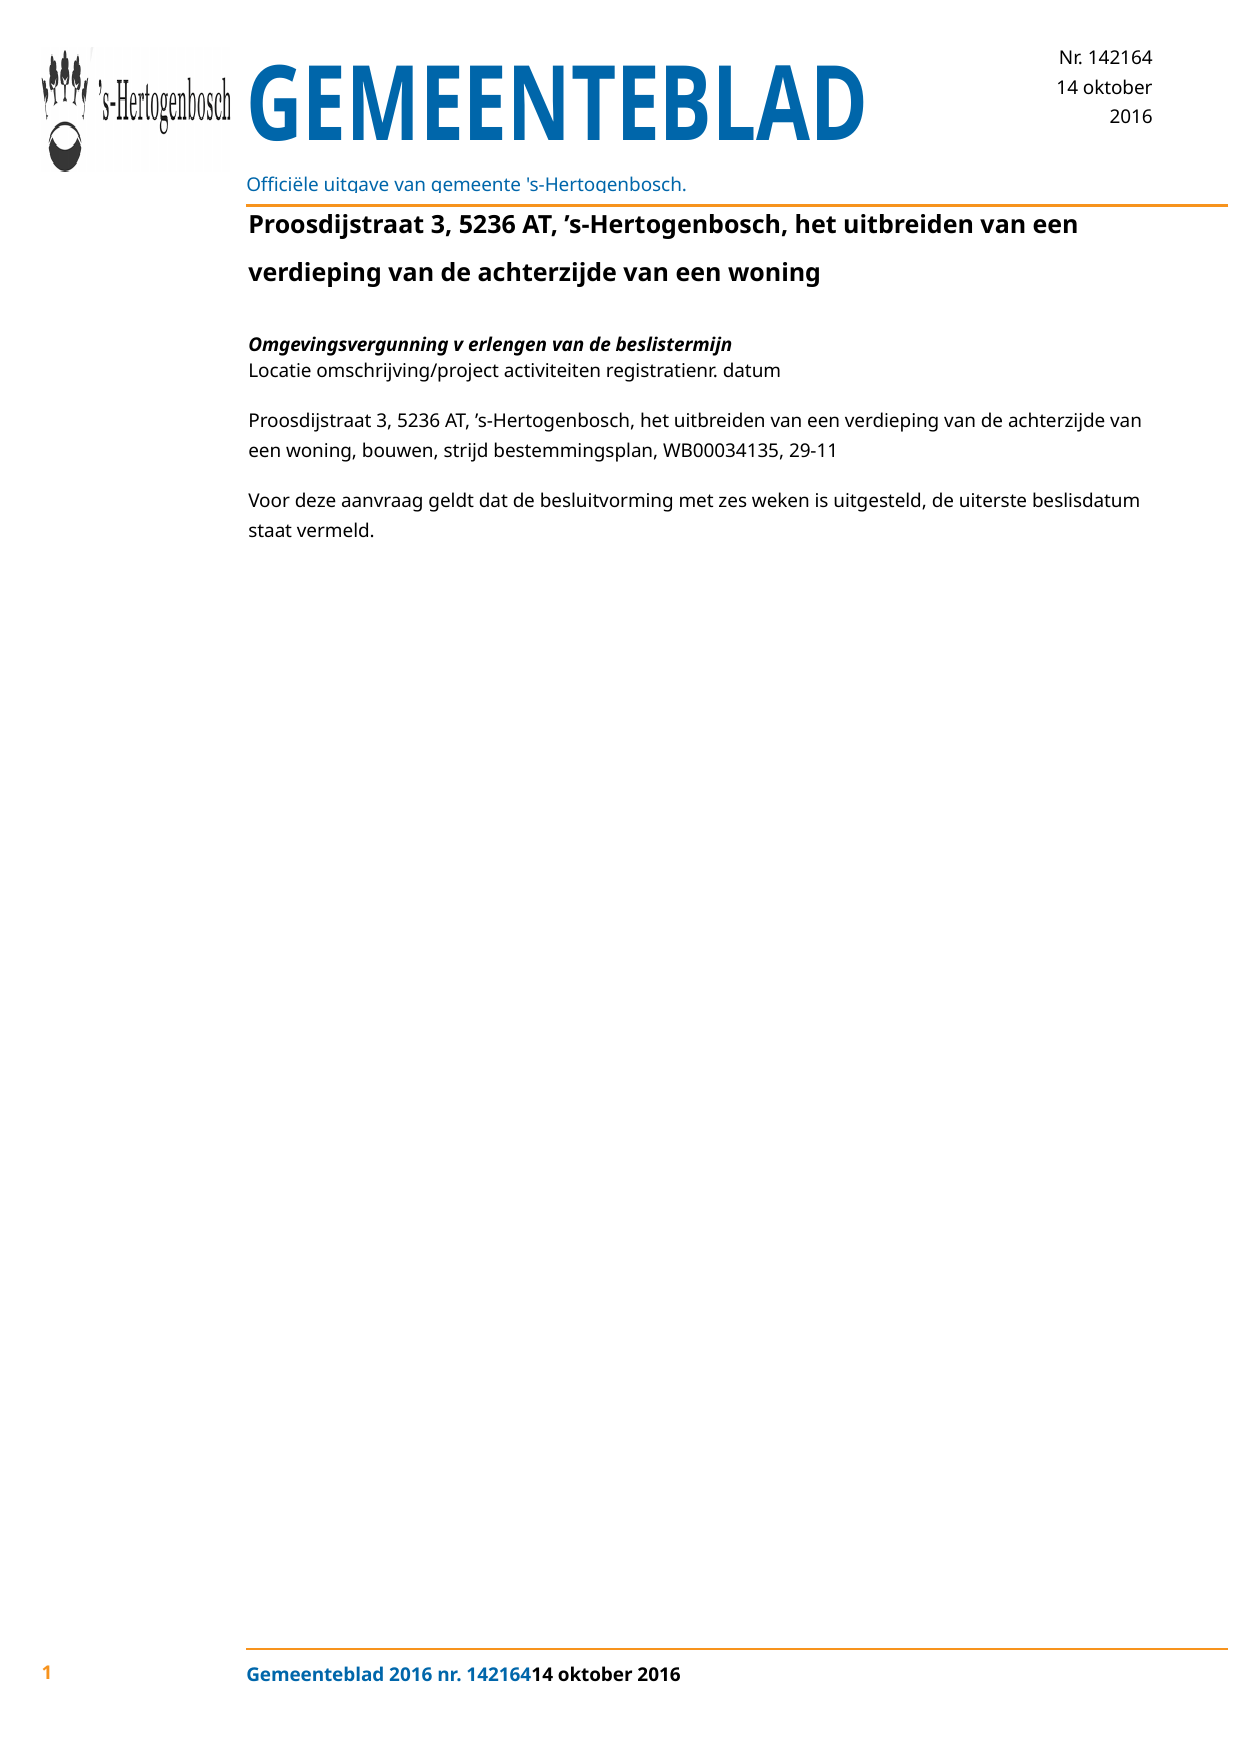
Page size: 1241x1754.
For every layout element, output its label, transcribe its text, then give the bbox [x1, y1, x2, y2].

picture [41, 47, 231, 172]
text Locatie omschrijving/project activiteiten registratienr. datum [248, 357, 1152, 383]
text Voor deze aanvraag geldt dat de besluitvorming met zes weken is uitgesteld, de uiterste beslisdatum staat vermeld. [248, 488, 1152, 543]
text Proosdijstraat 3, 5236 AT, ’s-Hertogenbosch, het uitbreiden van een verdieping van de achterzijde van een woning, bouwen, strijd bestemmingsplan, WB00034135, 29-11 [248, 408, 1152, 463]
text Proosdijstraat 3, 5236 AT, ’s-Hertogenbosch, het uitbreiden van een verdieping van de achterzijde van een woning [248, 207, 1152, 288]
text Omgevingsvergunning v erlengen van de beslistermijn [248, 331, 1152, 357]
